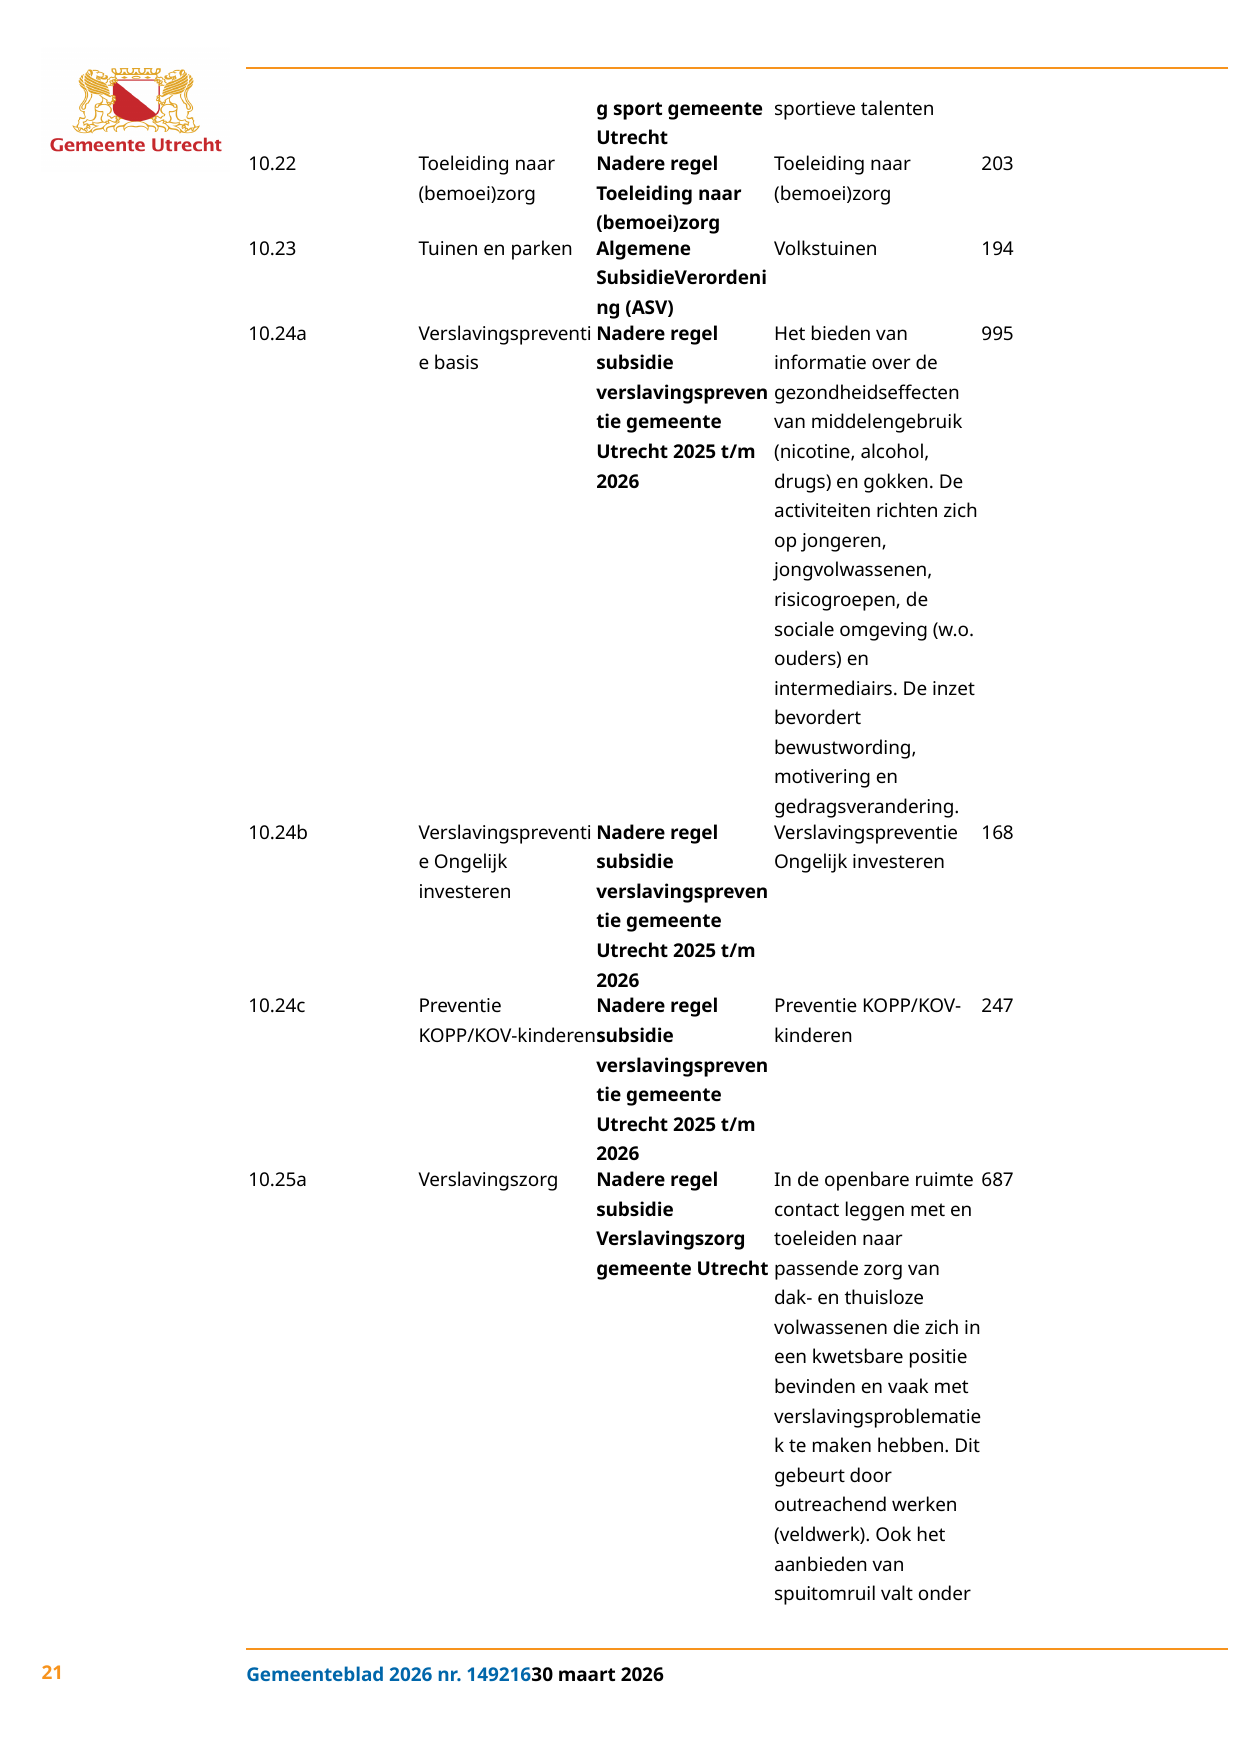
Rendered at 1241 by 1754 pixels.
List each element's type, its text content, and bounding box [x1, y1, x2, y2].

table_cell Algemene SubsidieVerordening (ASV) [596, 235, 774, 320]
table_cell 995 [981, 320, 1152, 819]
table_cell 247 [981, 993, 1152, 1166]
table_cell [981, 95, 1152, 150]
table_cell Preventie KOPP/KOV-kinderen [774, 993, 981, 1166]
table_cell 10.24a [248, 320, 418, 819]
table_cell Het bieden van informatie over de gezondheidseffecten van middelengebruik (nicotine, alcohol, drugs) en gokken. De activiteiten richten zich op jongeren, jongvolwassenen, risicogroepen, de sociale omgeving (w.o. ouders) en intermediairs. De inzet bevordert bewustwording, motivering en gedragsverandering. [774, 320, 981, 819]
table_cell 194 [981, 235, 1152, 320]
table_cell Nadere regel subsidie verslavingspreventie gemeente Utrecht 2025 t/m 2026 [596, 993, 774, 1166]
table_cell 10.24c [248, 993, 418, 1166]
table_cell Verslavingspreventie Ongelijk investeren [418, 819, 596, 993]
table_cell Nadere regel Toeleiding naar (bemoei)zorg [596, 150, 774, 235]
table_cell 10.22 [248, 150, 418, 235]
table_cell 203 [981, 150, 1152, 235]
table_cell 10.24b [248, 819, 418, 993]
table_cell 687 [981, 1166, 1152, 1606]
table_cell Volkstuinen [774, 235, 981, 320]
table_cell Toeleiding naar (bemoei)zorg [418, 150, 596, 235]
table_cell Nadere regel subsidie Verslavingszorg gemeente Utrecht [596, 1166, 774, 1606]
table_cell 10.25a [248, 1166, 418, 1606]
table_cell 168 [981, 819, 1152, 993]
table_cell Nadere regel subsidie verslavingspreventie gemeente Utrecht 2025 t/m 2026 [596, 819, 774, 993]
table_cell In de openbare ruimte contact leggen met en toeleiden naar passende zorg van dak- en thuisloze volwassenen die zich in een kwetsbare positie bevinden en vaak met verslavingsproblematiek te maken hebben. Dit gebeurt door outreachend werken (veldwerk). Ook het aanbieden van spuitomruil valt onder [774, 1166, 981, 1606]
table_cell Toeleiding naar (bemoei)zorg [774, 150, 981, 235]
table_cell [248, 95, 418, 150]
picture [41, 47, 231, 172]
table_cell Preventie KOPP/KOV-kinderen [418, 993, 596, 1166]
table_cell 10.23 [248, 235, 418, 320]
table_cell Verslavingspreventie basis [418, 320, 596, 819]
table_cell Verslavingszorg [418, 1166, 596, 1606]
table_cell [418, 95, 596, 150]
table_cell sportieve talenten [774, 95, 981, 150]
table_cell g sport gemeente Utrecht [596, 95, 774, 150]
table_cell Verslavingspreventie Ongelijk investeren [774, 819, 981, 993]
table_cell Tuinen en parken [418, 235, 596, 320]
table_cell Nadere regel subsidie verslavingspreventie gemeente Utrecht 2025 t/m 2026 [596, 320, 774, 819]
